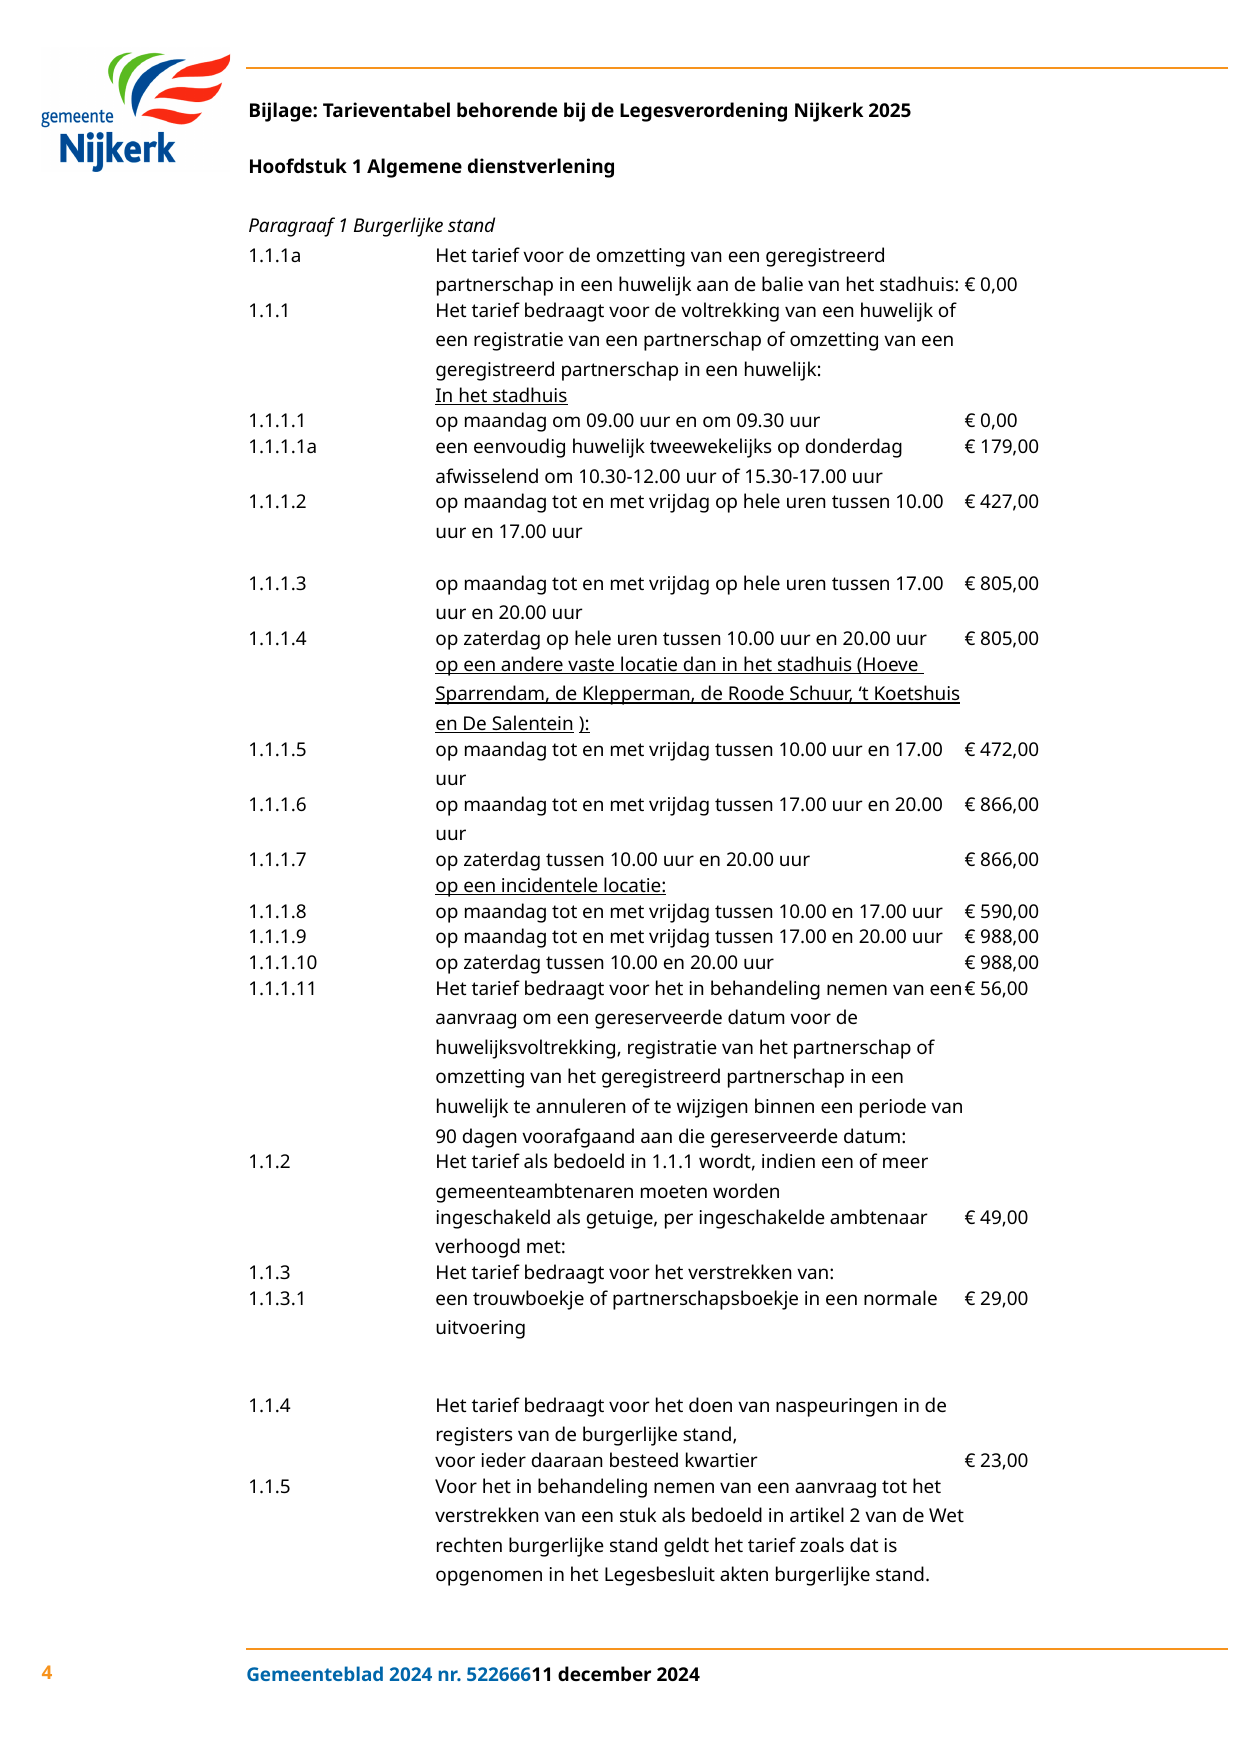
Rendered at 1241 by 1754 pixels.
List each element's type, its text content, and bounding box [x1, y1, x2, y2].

table_cell op maandag tot en met vrijdag op hele uren tussen 10.00 uur en 17.00 uur [435, 489, 964, 544]
table_cell 1.1.1.1 [248, 408, 435, 433]
table_cell op maandag tot en met vrijdag tussen 17.00 en 20.00 uur [435, 924, 964, 949]
table_cell 1.1.1.11 [248, 975, 435, 1149]
table_cell In het stadhuis [435, 382, 964, 408]
table_header 1.1.1a [248, 242, 435, 297]
table_cell [964, 382, 1152, 408]
table_cell [964, 297, 1152, 382]
table_cell € 427,00 [964, 489, 1152, 544]
text Paragraaf 1 Burgerlijke stand [248, 212, 1152, 238]
table_cell op maandag tot en met vrijdag tussen 17.00 uur en 20.00 uur [435, 791, 964, 846]
table_cell 1.1.1.9 [248, 924, 435, 949]
table_cell € 866,00 [964, 846, 1152, 872]
table_cell ingeschakeld als getuige, per ingeschakelde ambtenaar verhoogd met: [435, 1204, 964, 1259]
table_cell op een incidentele locatie: [435, 872, 964, 898]
table_cell [964, 651, 1152, 736]
table_cell 1.1.1 [248, 297, 435, 382]
table_cell 1.1.2 [248, 1149, 435, 1204]
text Bijlage: Tarieventabel behorende bij de Legesverordening Nijkerk 2025 [248, 95, 1152, 123]
table_cell [248, 1340, 435, 1366]
table_cell op maandag tot en met vrijdag tussen 10.00 en 17.00 uur [435, 898, 964, 923]
table_cell Voor het in behandeling nemen van een aanvraag tot het verstrekken van een stuk als bedoeld in artikel 2 van de Wet rechten burgerlijke stand geldt het tarief zoals dat is opgenomen in het Legesbesluit akten burgerlijke stand. [435, 1473, 964, 1587]
table_cell [248, 1204, 435, 1259]
table_cell [964, 1392, 1152, 1447]
table_cell 1.1.1.1a [248, 434, 435, 489]
table_cell op zaterdag tussen 10.00 en 20.00 uur [435, 949, 964, 975]
table_cell € 988,00 [964, 924, 1152, 949]
table_cell op maandag om 09.00 uur en om 09.30 uur [435, 408, 964, 433]
table_cell [964, 1340, 1152, 1366]
table_cell [248, 651, 435, 736]
table_cell een eenvoudig huwelijk tweewekelijks op donderdag afwisselend om 10.30-12.00 uur of 15.30-17.00 uur [435, 434, 964, 489]
table_cell € 805,00 [964, 625, 1152, 651]
table_cell [435, 1340, 964, 1366]
table_cell [248, 872, 435, 898]
table_cell Het tarief bedraagt voor het verstrekken van: [435, 1259, 964, 1285]
table_cell € 590,00 [964, 898, 1152, 923]
table_cell € 23,00 [964, 1447, 1152, 1473]
table_cell [248, 382, 435, 408]
table_cell op een andere vaste locatie dan in het stadhuis (Hoeve Sparrendam, de Klepperman, de Roode Schuur, ‘t Koetshuis en De Salentein ): [435, 651, 964, 736]
picture [41, 47, 231, 172]
table_cell op zaterdag tussen 10.00 uur en 20.00 uur [435, 846, 964, 872]
table_header € 0,00 [964, 242, 1152, 297]
table_cell voor ieder daaraan besteed kwartier [435, 1447, 964, 1473]
table_cell [964, 1149, 1152, 1204]
table_cell Het tarief bedraagt voor de voltrekking van een huwelijk of een registratie van een partnerschap of omzetting van een geregistreerd partnerschap in een huwelijk: [435, 297, 964, 382]
table_cell 1.1.3.1 [248, 1285, 435, 1340]
table_cell 1.1.4 [248, 1392, 435, 1447]
table_cell op maandag tot en met vrijdag op hele uren tussen 17.00 uur en 20.00 uur [435, 570, 964, 625]
table_cell op maandag tot en met vrijdag tussen 10.00 uur en 17.00 uur [435, 736, 964, 791]
table_cell € 56,00 [964, 975, 1152, 1149]
table_cell 1.1.1.8 [248, 898, 435, 923]
table_cell 1.1.1.2 [248, 489, 435, 544]
table_cell [964, 872, 1152, 898]
table_cell [435, 544, 964, 570]
table_cell [964, 544, 1152, 570]
table_cell [964, 1259, 1152, 1285]
table_cell 1.1.3 [248, 1259, 435, 1285]
table_cell Het tarief bedraagt voor het doen van naspeuringen in de registers van de burgerlijke stand, [435, 1392, 964, 1447]
table_cell Het tarief als bedoeld in 1.1.1 wordt, indien een of meer gemeenteambtenaren moeten worden [435, 1149, 964, 1204]
table_cell Het tarief bedraagt voor het in behandeling nemen van een aanvraag om een gereserveerde datum voor de huwelijksvoltrekking, registratie van het partnerschap of omzetting van het geregistreerd partnerschap in een huwelijk te annuleren of te wijzigen binnen een periode van 90 dagen voorafgaand aan die gereserveerde datum: [435, 975, 964, 1149]
table_cell 1.1.1.3 [248, 570, 435, 625]
table_cell een trouwboekje of partnerschapsboekje in een normale uitvoering [435, 1285, 964, 1340]
table_cell € 805,00 [964, 570, 1152, 625]
table_cell 1.1.1.10 [248, 949, 435, 975]
table_cell € 472,00 [964, 736, 1152, 791]
table_header Het tarief voor de omzetting van een geregistreerd partnerschap in een huwelijk aan de balie van het stadhuis: [435, 242, 964, 297]
table_cell [248, 1366, 435, 1392]
table_cell € 866,00 [964, 791, 1152, 846]
table_cell € 988,00 [964, 949, 1152, 975]
table_cell [964, 1366, 1152, 1392]
table_cell [435, 1366, 964, 1392]
table_cell 1.1.1.7 [248, 846, 435, 872]
table_cell op zaterdag op hele uren tussen 10.00 uur en 20.00 uur [435, 625, 964, 651]
table_cell [964, 1473, 1152, 1587]
table_cell 1.1.1.5 [248, 736, 435, 791]
table_cell 1.1.5 [248, 1473, 435, 1587]
text Hoofdstuk 1 Algemene dienstverlening [248, 153, 1152, 179]
table_cell € 179,00 [964, 434, 1152, 489]
table_cell € 0,00 [964, 408, 1152, 433]
table_cell € 29,00 [964, 1285, 1152, 1340]
table_cell [248, 544, 435, 570]
table_cell € 49,00 [964, 1204, 1152, 1259]
table_cell 1.1.1.4 [248, 625, 435, 651]
table_cell 1.1.1.6 [248, 791, 435, 846]
table_cell [248, 1447, 435, 1473]
